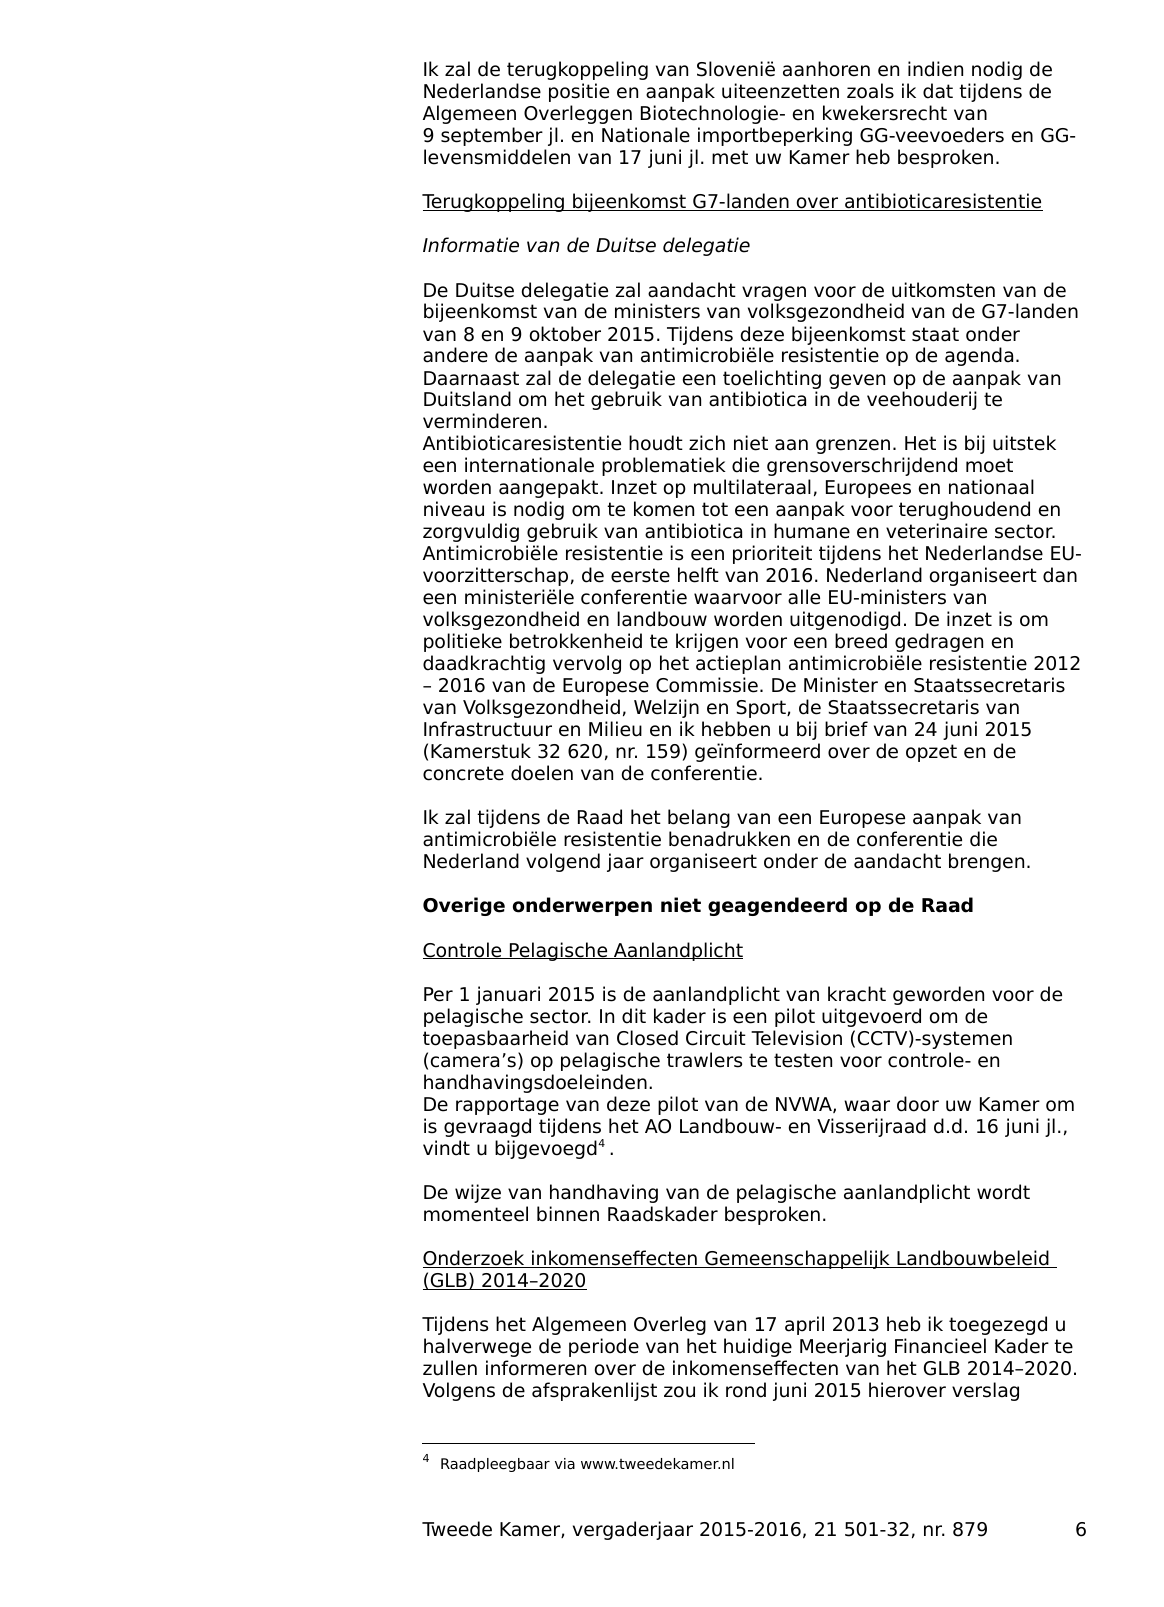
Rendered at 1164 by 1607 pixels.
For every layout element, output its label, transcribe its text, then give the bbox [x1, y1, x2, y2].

text Ik zal de terugkoppeling van Slovenië aanhoren en indien nodig de Nederlandse positie en aanpak uiteenzetten zoals ik dat tijdens de Algemeen Overleggen Biotechnologie- en kwekersrecht van 9 september jl. en Nationale importbeperking GG-veevoeders en GG-levensmiddelen van 17 juni jl. met uw Kamer heb besproken. [422, 59, 1087, 169]
text De rapportage van deze pilot van de NVWA, waar door uw Kamer om is gevraagd tijdens het AO Landbouw- en Visserijraad d.d. 16 juni jl., vindt u bijgevoegd. [422, 1093, 1087, 1159]
subtitle Overige onderwerpen niet geagendeerd op de Raad [422, 895, 1087, 917]
text De Duitse delegatie zal aandacht vragen voor de uitkomsten van de bijeenkomst van de ministers van volksgezondheid van de G7-landen van 8 en 9 oktober 2015. Tijdens deze bijeenkomst staat onder andere de aanpak van antimicrobiële resistentie op de agenda. Daarnaast zal de delegatie een toelichting geven op de aanpak van Duitsland om het gebruik van antibiotica in de veehouderij te verminderen. [422, 279, 1087, 433]
text Antibioticaresistentie houdt zich niet aan grenzen. Het is bij uitstek een internationale problematiek die grensoverschrijdend moet worden aangepakt. Inzet op multilateraal, Europees en nationaal niveau is nodig om te komen tot een aanpak voor terughoudend en zorgvuldig gebruik van antibiotica in humane en veterinaire sector. Antimicrobiële resistentie is een prioriteit tijdens het Nederlandse EU-voorzitterschap, de eerste helft van 2016. Nederland organiseert dan een ministeriële conferentie waarvoor alle EU-ministers van volksgezondheid en landbouw worden uitgenodigd. De inzet is om politieke betrokkenheid te krijgen voor een breed gedragen en daadkrachtig vervolg op het actieplan antimicrobiële resistentie 2012 – 2016 van de Europese Commissie. De Minister en Staatssecretaris van Volksgezondheid, Welzijn en Sport, de Staatssecretaris van Infrastructuur en Milieu en ik hebben u bij brief van 24 juni 2015 (Kamerstuk 32 620, nr. 159) geïnformeerd over de opzet en de concrete doelen van de conferentie. [422, 433, 1087, 785]
subtitle Onderzoek inkomenseffecten Gemeenschappelijk Landbouwbeleid (GLB) 2014–2020 [422, 1248, 1087, 1292]
subtitle Informatie van de Duitse delegatie [422, 235, 1087, 257]
text Ik zal tijdens de Raad het belang van een Europese aanpak van antimicrobiële resistentie benadrukken en de conferentie die Nederland volgend jaar organiseert onder de aandacht brengen. [422, 807, 1087, 873]
subtitle Controle Pelagische Aanlandplicht [422, 939, 1087, 961]
text Per 1 januari 2015 is de aanlandplicht van kracht geworden voor de pelagische sector. In dit kader is een pilot uitgevoerd om de toepasbaarheid van Closed Circuit Television (CCTV)-systemen (camera’s) op pelagische trawlers te testen voor controle- en handhavingsdoeleinden. [422, 984, 1087, 1093]
subtitle Terugkoppeling bijeenkomst G7-landen over antibioticaresistentie [422, 191, 1087, 213]
text De wijze van handhaving van de pelagische aanlandplicht wordt momenteel binnen Raadskader besproken. [422, 1182, 1087, 1226]
text Tijdens het Algemeen Overleg van 17 april 2013 heb ik toegezegd u halverwege de periode van het huidige Meerjarig Financieel Kader te zullen informeren over de inkomenseffecten van het GLB 2014–2020. Volgens de afsprakenlijst zou ik rond juni 2015 hierover verslag [422, 1314, 1087, 1402]
text Raadpleegbaar via www.tweedekamer.nl [422, 1452, 1087, 1474]
